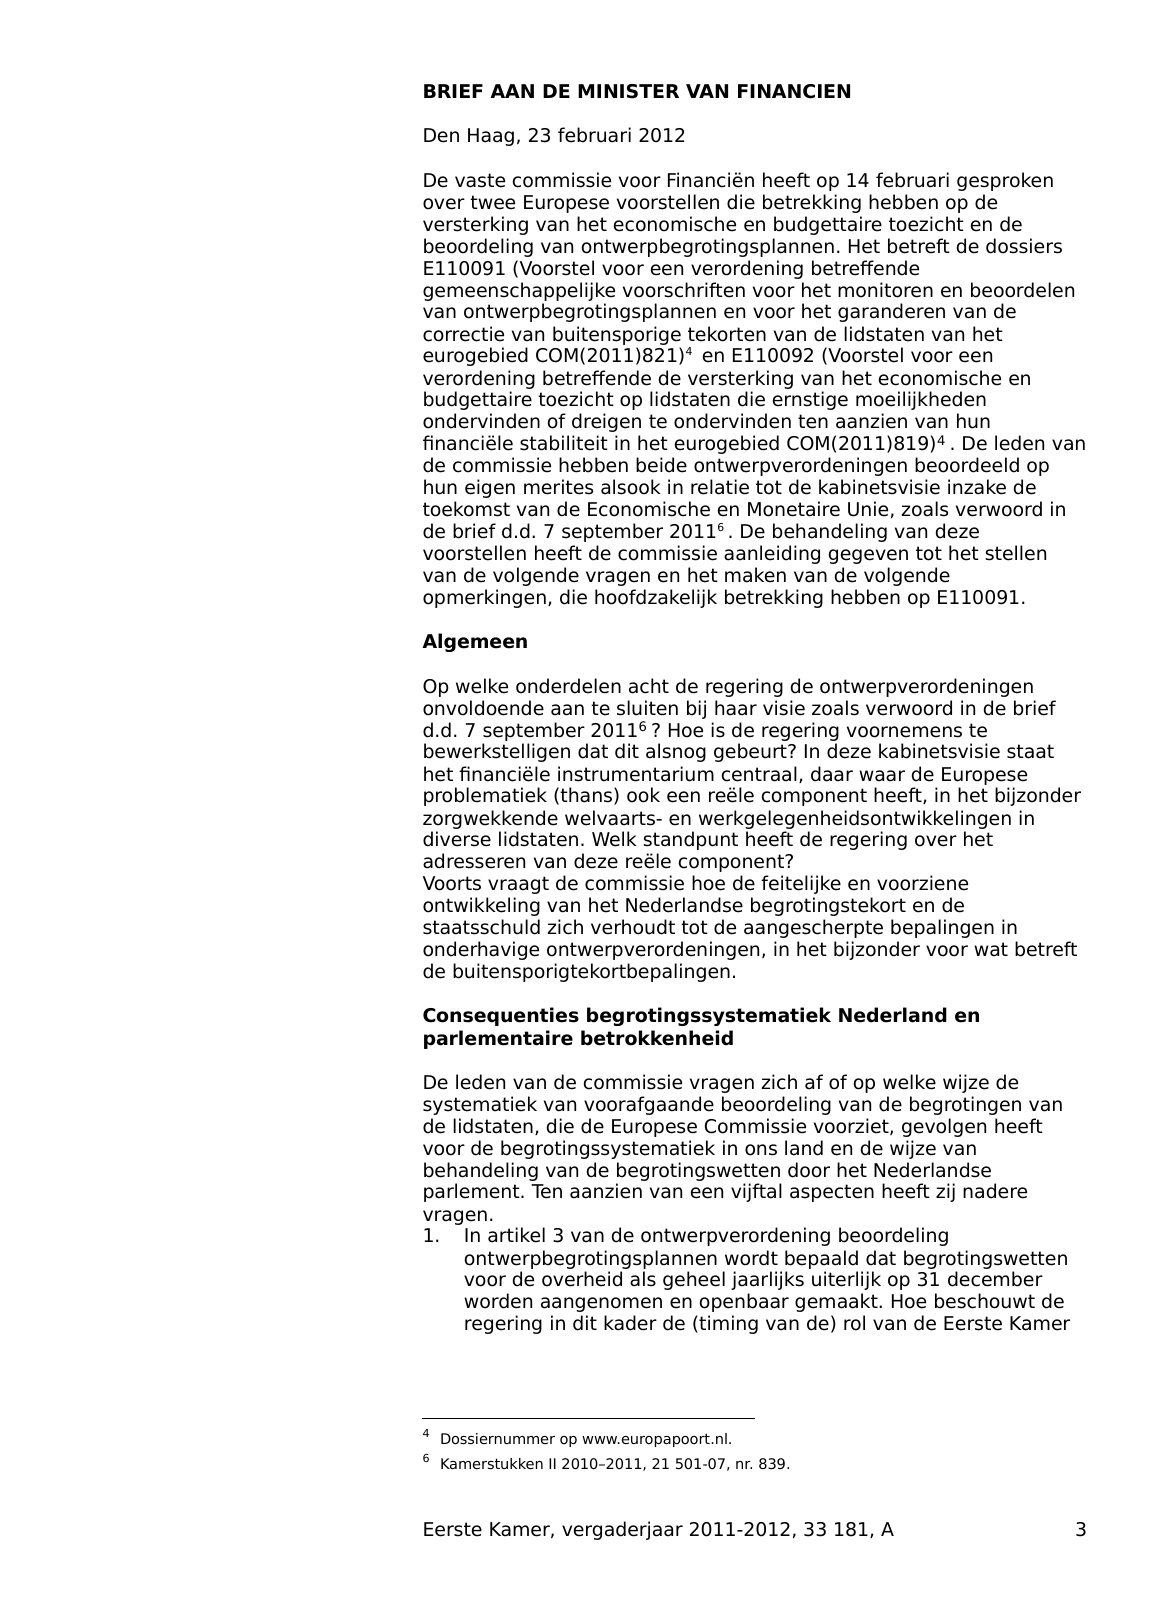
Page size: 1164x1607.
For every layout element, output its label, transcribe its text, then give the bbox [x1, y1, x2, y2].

subtitle BRIEF AAN DE MINISTER VAN FINANCIEN [422, 81, 1087, 103]
text 1. In artikel 3 van de ontwerpverordening beoordeling ontwerpbegrotingsplannen wordt bepaald dat begrotingswetten voor de overheid als geheel jaarlijks uiterlijk op 31 december worden aangenomen en openbaar gemaakt. Hoe beschouwt de regering in dit kader de (timing van de) rol van de Eerste Kamer [422, 1225, 1087, 1335]
text Voorts vraagt de commissie hoe de feitelijke en voorziene ontwikkeling van het Nederlandse begrotingstekort en de staatsschuld zich verhoudt tot de aangescherpte bepalingen in onderhavige ontwerpverordeningen, in het bijzonder voor wat betreft de buitensporigtekortbepalingen. [422, 873, 1087, 983]
text Dossiernummer op www.europapoort.nl. [422, 1427, 1087, 1449]
text Den Haag, 23 februari 2012 [422, 125, 1087, 147]
text Op welke onderdelen acht de regering de ontwerpverordeningen onvoldoende aan te sluiten bij haar visie zoals verwoord in de brief d.d. 7 september 20116? Hoe is de regering voornemens te bewerkstelligen dat dit alsnog gebeurt? In deze kabinetsvisie staat het financiële instrumentarium centraal, daar waar de Europese problematiek (thans) ook een reële component heeft, in het bijzonder zorgwekkende welvaarts- en werkgelegenheidsontwikkelingen in diverse lidstaten. Welk standpunt heeft de regering over het adresseren van deze reële component? [422, 676, 1087, 873]
subtitle Algemeen [422, 631, 1087, 653]
text De vaste commissie voor Financiën heeft op 14 februari gesproken over twee Europese voorstellen die betrekking hebben op de versterking van het economische en budgettaire toezicht en de beoordeling van ontwerpbegrotingsplannen. Het betreft de dossiers E110091 (Voorstel voor een verordening betreffende gemeenschappelijke voorschriften voor het monitoren en beoordelen van ontwerpbegrotingsplannen en voor het garanderen van de correctie van buitensporige tekorten van de lidstaten van het eurogebied COM(2011)821) en E110092 (Voorstel voor een verordening betreffende de versterking van het economische en budgettaire toezicht op lidstaten die ernstige moeilijkheden ondervinden of dreigen te ondervinden ten aanzien van hun financiële stabiliteit in het eurogebied COM(2011)819)4. De leden van de commissie hebben beide ontwerpverordeningen beoordeeld op hun eigen merites alsook in relatie tot de kabinetsvisie inzake de toekomst van de Economische en Monetaire Unie, zoals verwoord in de brief d.d. 7 september 2011. De behandeling van deze voorstellen heeft de commissie aanleiding gegeven tot het stellen van de volgende vragen en het maken van de volgende opmerkingen, die hoofdzakelijk betrekking hebben op E110091. [422, 169, 1087, 609]
text De leden van de commissie vragen zich af of op welke wijze de systematiek van voorafgaande beoordeling van de begrotingen van de lidstaten, die de Europese Commissie voorziet, gevolgen heeft voor de begrotingssystematiek in ons land en de wijze van behandeling van de begrotingswetten door het Nederlandse parlement. Ten aanzien van een vijftal aspecten heeft zij nadere vragen. [422, 1072, 1087, 1225]
subtitle Consequenties begrotingssystematiek Nederland en parlementaire betrokkenheid [422, 1005, 1087, 1049]
text Kamerstukken II 2010–2011, 21 501-07, nr. 839. [422, 1452, 1087, 1474]
